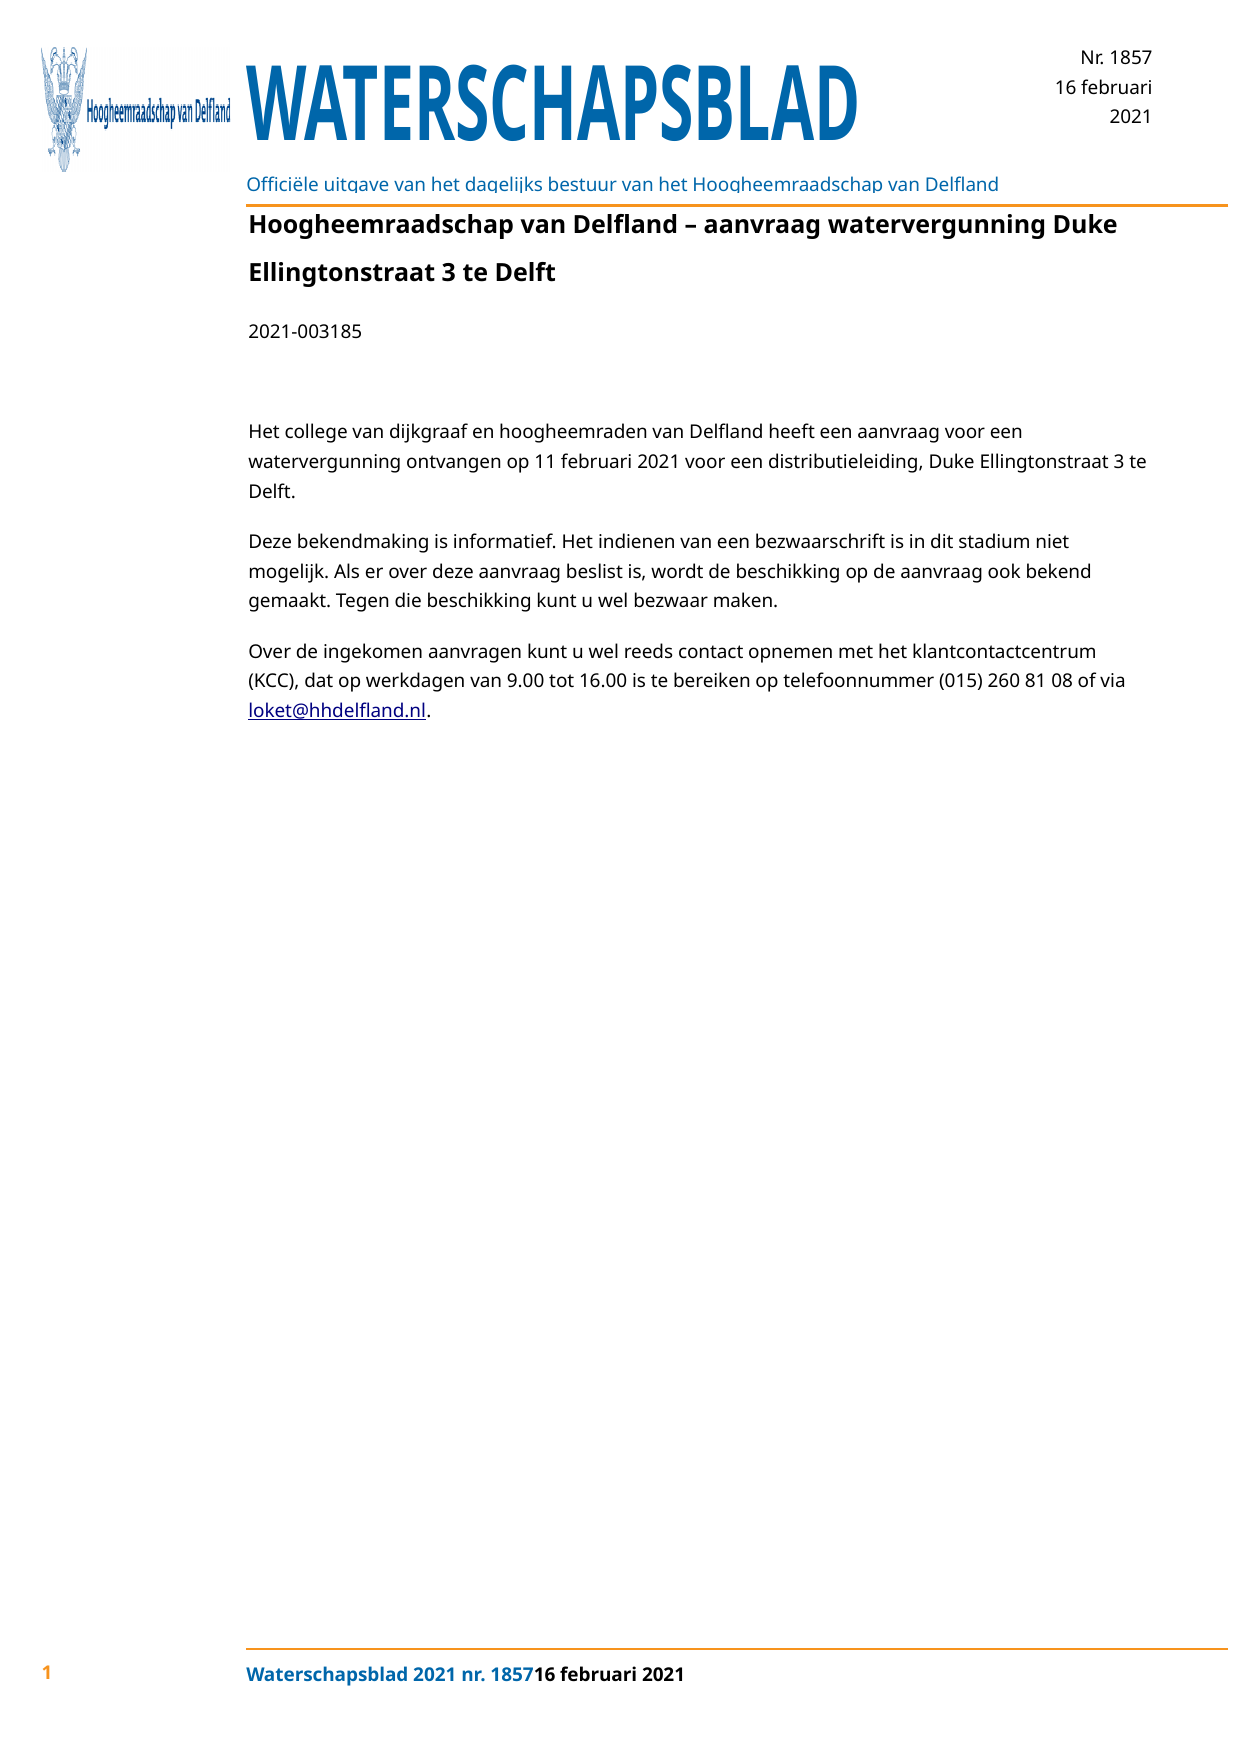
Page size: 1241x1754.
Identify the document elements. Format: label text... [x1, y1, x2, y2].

text Deze bekendmaking is informatief. Het indienen van een bezwaarschrift is in dit stadium niet mogelijk. Als er over deze aanvraag beslist is, wordt de beschikking op de aanvraag ook bekend gemaakt. Tegen die beschikking kunt u wel bezwaar maken. [248, 528, 1152, 613]
picture [41, 47, 231, 172]
text 2021-003185 [248, 318, 1152, 344]
text Over de ingekomen aanvragen kunt u wel reeds contact opnemen met het klantcontactcentrum (KCC), dat op werkdagen van 9.00 tot 16.00 is te bereiken op telefoonnummer (015) 260 81 08 of via loket@hhdelfland.nl. [248, 638, 1152, 723]
text Hoogheemraadschap van Delfland – aanvraag watervergunning Duke Ellingtonstraat 3 te Delft [248, 207, 1152, 288]
text Het college van dijkgraaf en hoogheemraden van Delfland heeft een aanvraag voor een watervergunning ontvangen op 11 februari 2021 voor een distributieleiding, Duke Ellingtonstraat 3 te Delft. [248, 419, 1152, 504]
